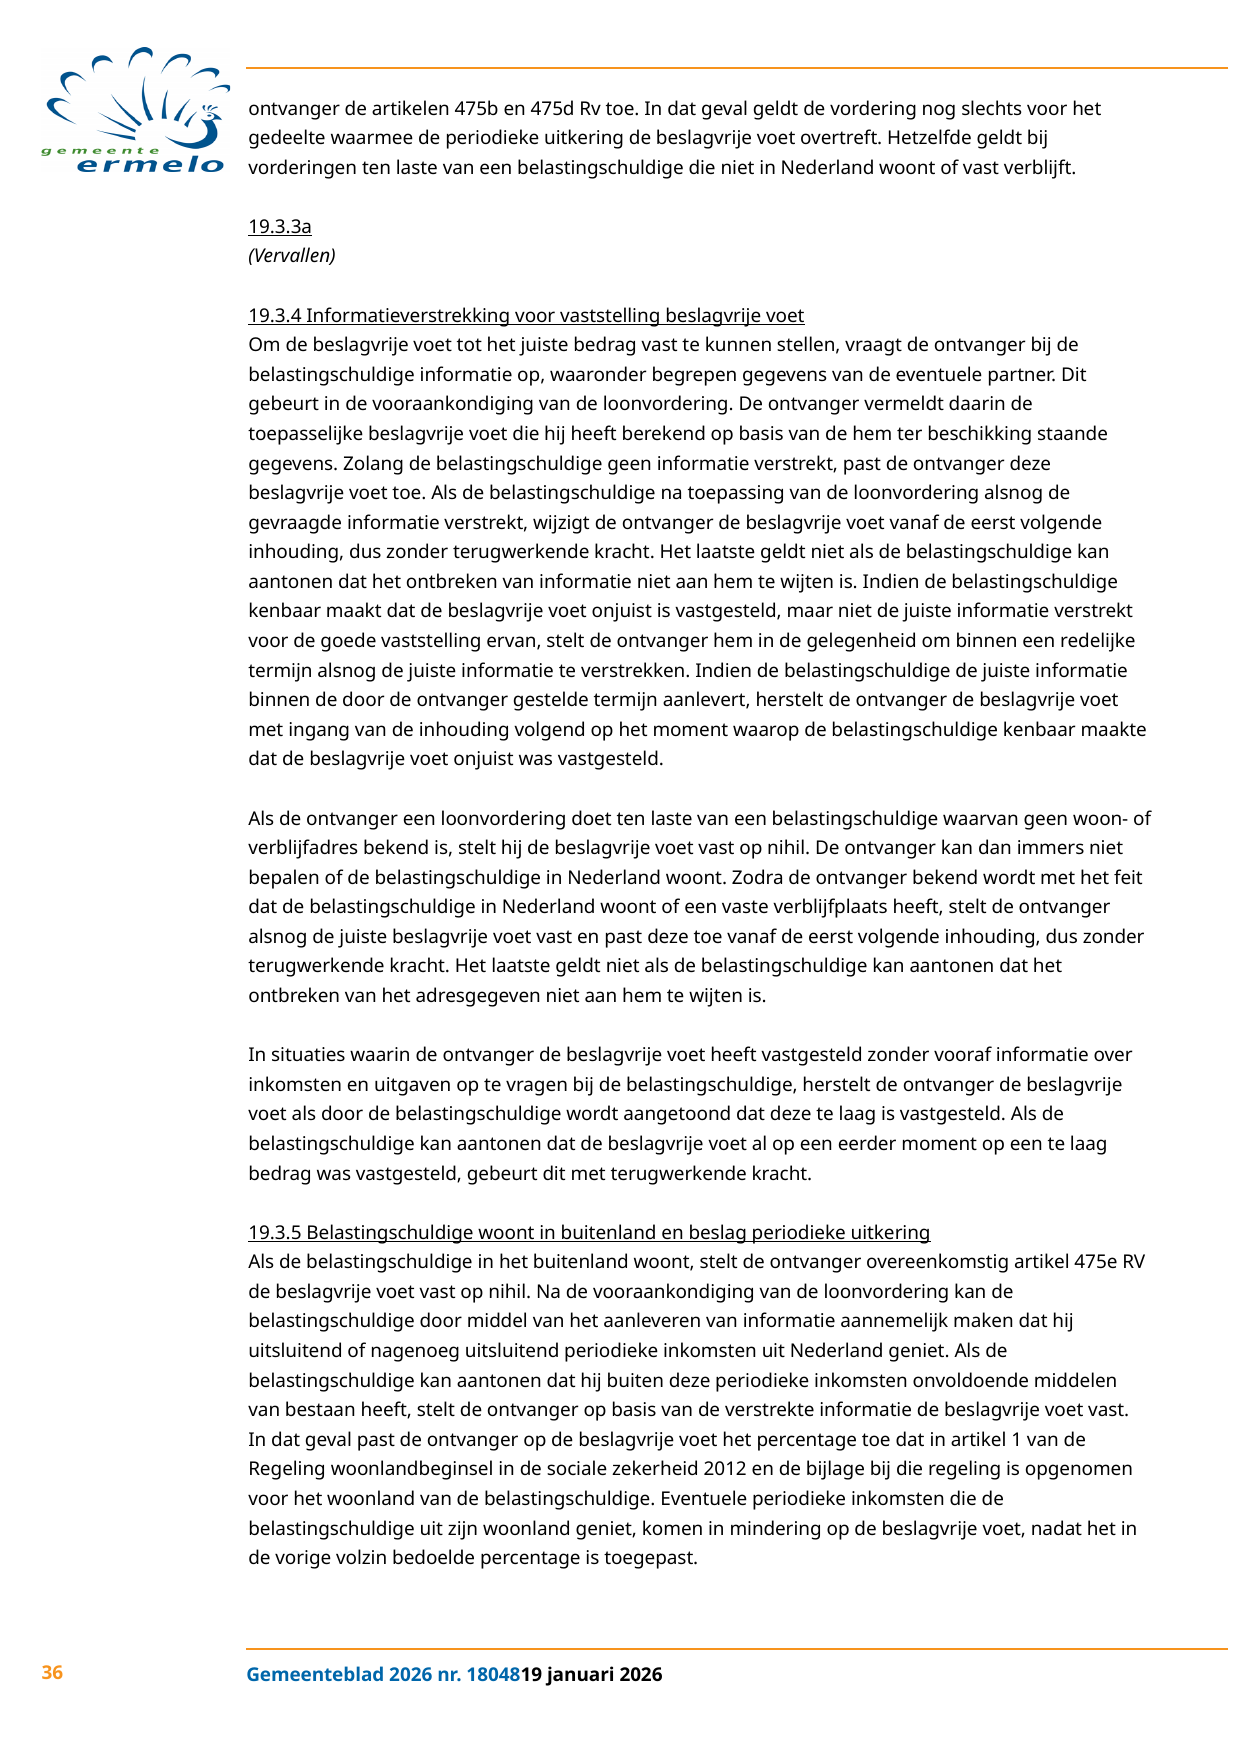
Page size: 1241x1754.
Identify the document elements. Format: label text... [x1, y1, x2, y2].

text (Vervallen) [248, 243, 1152, 268]
text 19.3.3a [248, 213, 1152, 239]
text ontvanger de artikelen 475b en 475d Rv toe. In dat geval geldt de vordering nog slechts voor het gedeelte waarmee de periodieke uitkering de beslagvrije voet overtreft. Hetzelfde geldt bij vorderingen ten laste van een belastingschuldige die niet in Nederland woont of vast verblijft. [248, 95, 1152, 180]
text 19.3.4 Informatieverstrekking voor vaststelling beslagvrije voet [248, 302, 1152, 328]
text Als de belastingschuldige in het buitenland woont, stelt de ontvanger overeenkomstig artikel 475e RV de beslagvrije voet vast op nihil. Na de vooraankondiging van de loonvordering kan de belastingschuldige door middel van het aanleveren van informatie aannemelijk maken dat hij uitsluitend of nagenoeg uitsluitend periodieke inkomsten uit Nederland geniet. Als de belastingschuldige kan aantonen dat hij buiten deze periodieke inkomsten onvoldoende middelen van bestaan heeft, stelt de ontvanger op basis van de verstrekte informatie de beslagvrije voet vast. In dat geval past de ontvanger op de beslagvrije voet het percentage toe dat in artikel 1 van de Regeling woonlandbeginsel in de sociale zekerheid 2012 en de bijlage bij die regeling is opgenomen voor het woonland van de belastingschuldige. Eventuele periodieke inkomsten die de belastingschuldige uit zijn woonland geniet, komen in mindering op de beslagvrije voet, nadat het in de vorige volzin bedoelde percentage is toegepast. [248, 1248, 1152, 1570]
text In situaties waarin de ontvanger de beslagvrije voet heeft vastgesteld zonder vooraf informatie over inkomsten en uitgaven op te vragen bij de belastingschuldige, herstelt de ontvanger de beslagvrije voet als door de belastingschuldige wordt aangetoond dat deze te laag is vastgesteld. Als de belastingschuldige kan aantonen dat de beslagvrije voet al op een eerder moment op een te laag bedrag was vastgesteld, gebeurt dit met terugwerkende kracht. [248, 1041, 1152, 1186]
text Als de ontvanger een loonvordering doet ten laste van een belastingschuldige waarvan geen woon- of verblijfadres bekend is, stelt hij de beslagvrije voet vast op nihil. De ontvanger kan dan immers niet bepalen of de belastingschuldige in Nederland woont. Zodra de ontvanger bekend wordt met het feit dat de belastingschuldige in Nederland woont of een vaste verblijfplaats heeft, stelt de ontvanger alsnog de juiste beslagvrije voet vast en past deze toe vanaf de eerst volgende inhouding, dus zonder terugwerkende kracht. Het laatste geldt niet als de belastingschuldige kan aantonen dat het ontbreken van het adresgegeven niet aan hem te wijten is. [248, 805, 1152, 1008]
text 19.3.5 Belastingschuldige woont in buitenland en beslag periodieke uitkering [248, 1219, 1152, 1245]
picture [41, 47, 231, 172]
text Om de beslagvrije voet tot het juiste bedrag vast te kunnen stellen, vraagt de ontvanger bij de belastingschuldige informatie op, waaronder begrepen gegevens van de eventuele partner. Dit gebeurt in de vooraankondiging van de loonvordering. De ontvanger vermeldt daarin de toepasselijke beslagvrije voet die hij heeft berekend op basis van de hem ter beschikking staande gegevens. Zolang de belastingschuldige geen informatie verstrekt, past de ontvanger deze beslagvrije voet toe. Als de belastingschuldige na toepassing van de loonvordering alsnog de gevraagde informatie verstrekt, wijzigt de ontvanger de beslagvrije voet vanaf de eerst volgende inhouding, dus zonder terugwerkende kracht. Het laatste geldt niet als de belastingschuldige kan aantonen dat het ontbreken van informatie niet aan hem te wijten is. Indien de belastingschuldige kenbaar maakt dat de beslagvrije voet onjuist is vastgesteld, maar niet de juiste informatie verstrekt voor de goede vaststelling ervan, stelt de ontvanger hem in de gelegenheid om binnen een redelijke termijn alsnog de juiste informatie te verstrekken. Indien de belastingschuldige de juiste informatie binnen de door de ontvanger gestelde termijn aanlevert, herstelt de ontvanger de beslagvrije voet met ingang van de inhouding volgend op het moment waarop de belastingschuldige kenbaar maakte dat de beslagvrije voet onjuist was vastgesteld. [248, 331, 1152, 771]
